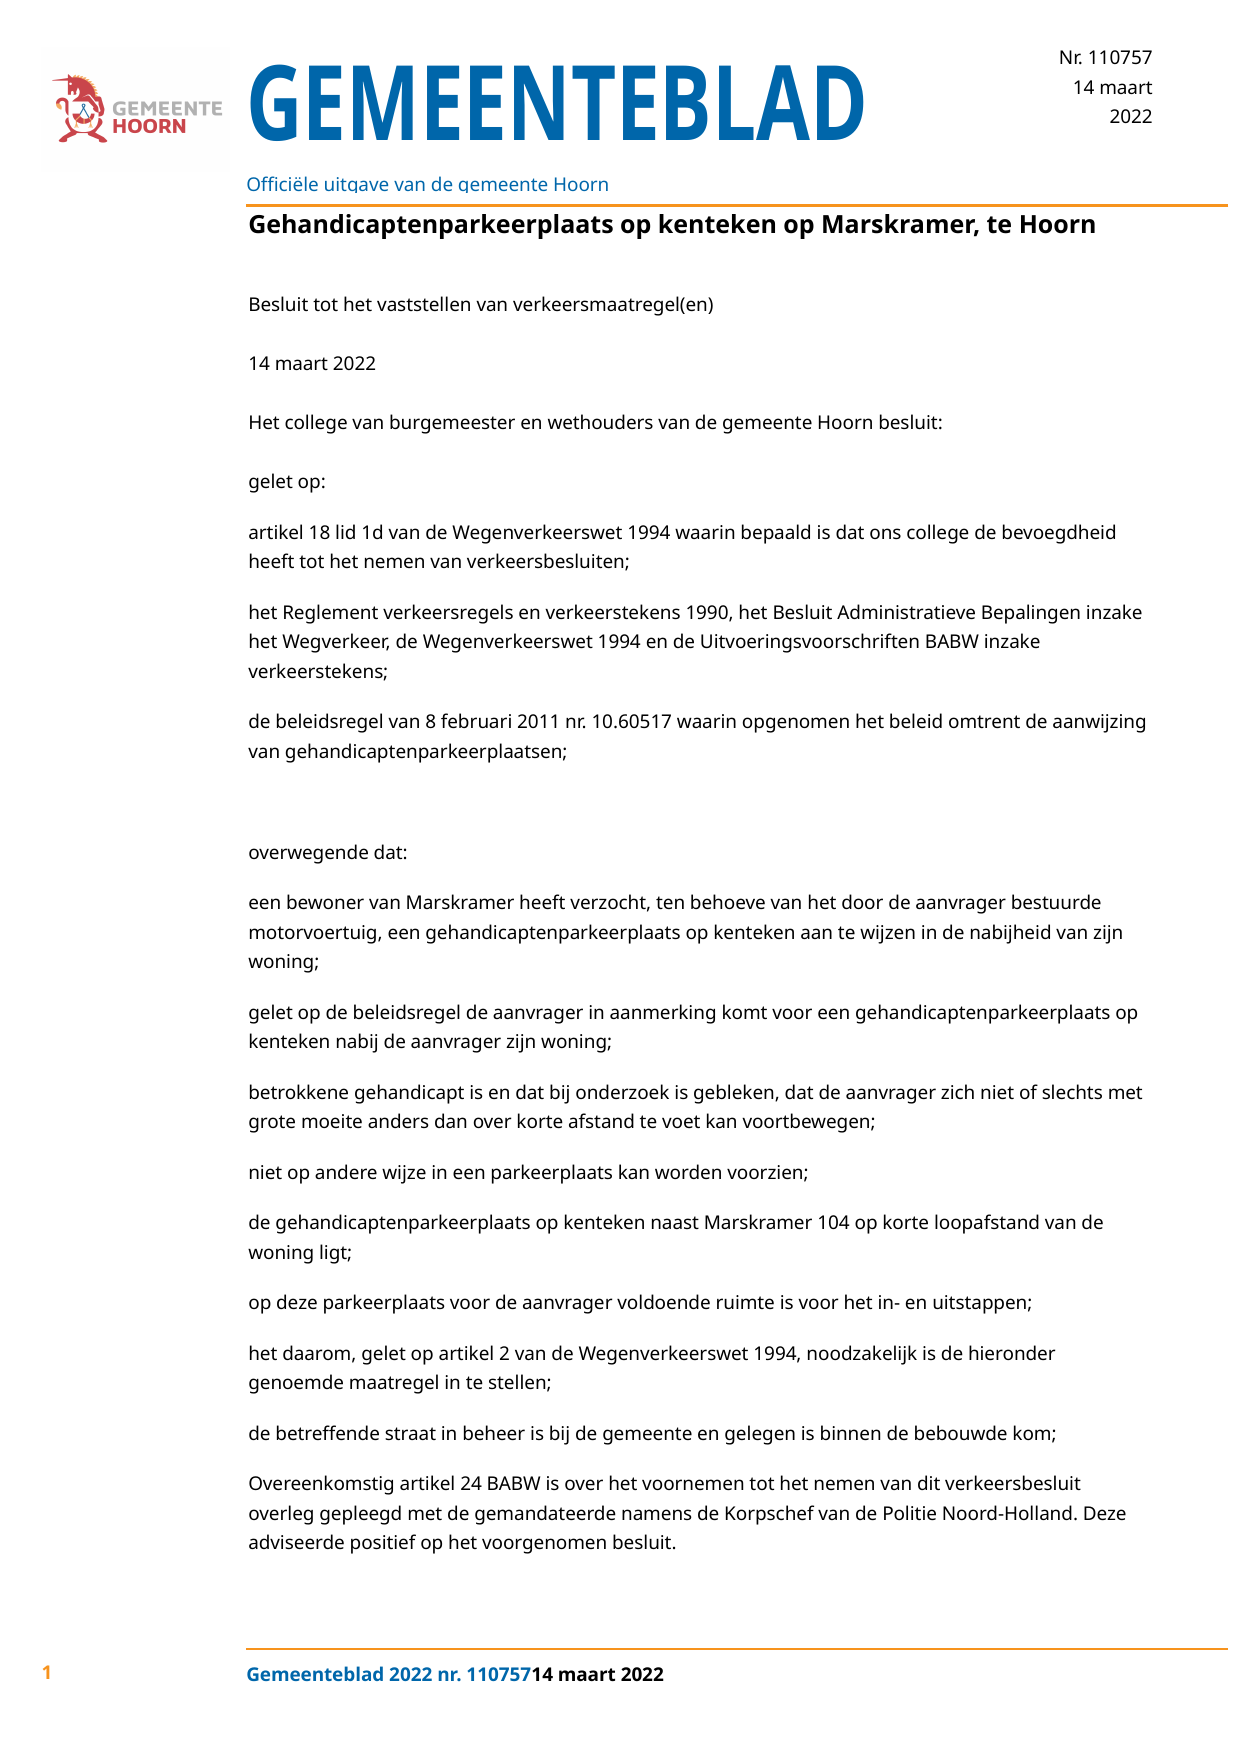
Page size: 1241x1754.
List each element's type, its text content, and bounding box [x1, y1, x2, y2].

text op deze parkeerplaats voor de aanvrager voldoende ruimte is voor het in- en uitstappen; [248, 1289, 1152, 1315]
text de gehandicaptenparkeerplaats op kenteken naast Marskramer 104 op korte loopafstand van de woning ligt; [248, 1209, 1152, 1265]
text gelet op: [248, 468, 1152, 494]
text het Reglement verkeersregels en verkeerstekens 1990, het Besluit Administratieve Bepalingen inzake het Wegverkeer, de Wegenverkeerswet 1994 en de Uitvoeringsvoorschriften BABW inzake verkeerstekens; [248, 599, 1152, 684]
text overwegende dat: [248, 839, 1152, 865]
text Gehandicaptenparkeerplaats op kenteken op Marskramer, te Hoorn [248, 207, 1152, 241]
text niet op andere wijze in een parkeerplaats kan worden voorzien; [248, 1159, 1152, 1185]
text een bewoner van Marskramer heeft verzocht, ten behoeve van het door de aanvrager bestuurde motorvoertuig, een gehandicaptenparkeerplaats op kenteken aan te wijzen in de nabijheid van zijn woning; [248, 889, 1152, 974]
text betrokkene gehandicapt is en dat bij onderzoek is gebleken, dat de aanvrager zich niet of slechts met grote moeite anders dan over korte afstand te voet kan voortbewegen; [248, 1079, 1152, 1134]
text 14 maart 2022 [248, 350, 1152, 376]
text Besluit tot het vaststellen van verkeersmaatregel(en) [248, 291, 1152, 317]
text het daarom, gelet op artikel 2 van de Wegenverkeerswet 1994, noodzakelijk is de hieronder genoemde maatregel in te stellen; [248, 1340, 1152, 1395]
text de beleidsregel van 8 februari 2011 nr. 10.60517 waarin opgenomen het beleid omtrent de aanwijzing van gehandicaptenparkeerplaatsen; [248, 708, 1152, 764]
text Het college van burgemeester en wethouders van de gemeente Hoorn besluit: [248, 409, 1152, 435]
text artikel 18 lid 1d van de Wegenverkeerswet 1994 waarin bepaald is dat ons college de bevoegdheid heeft tot het nemen van verkeersbesluiten; [248, 519, 1152, 574]
picture [41, 47, 231, 172]
text Overeenkomstig artikel 24 BABW is over het voornemen tot het nemen van dit verkeersbesluit overleg gepleegd met de gemandateerde namens de Korpschef van de Politie Noord-Holland. Deze adviseerde positief op het voorgenomen besluit. [248, 1470, 1152, 1555]
text gelet op de beleidsregel de aanvrager in aanmerking komt voor een gehandicaptenparkeerplaats op kenteken nabij de aanvrager zijn woning; [248, 999, 1152, 1054]
text de betreffende straat in beheer is bij de gemeente en gelegen is binnen de bebouwde kom; [248, 1420, 1152, 1446]
